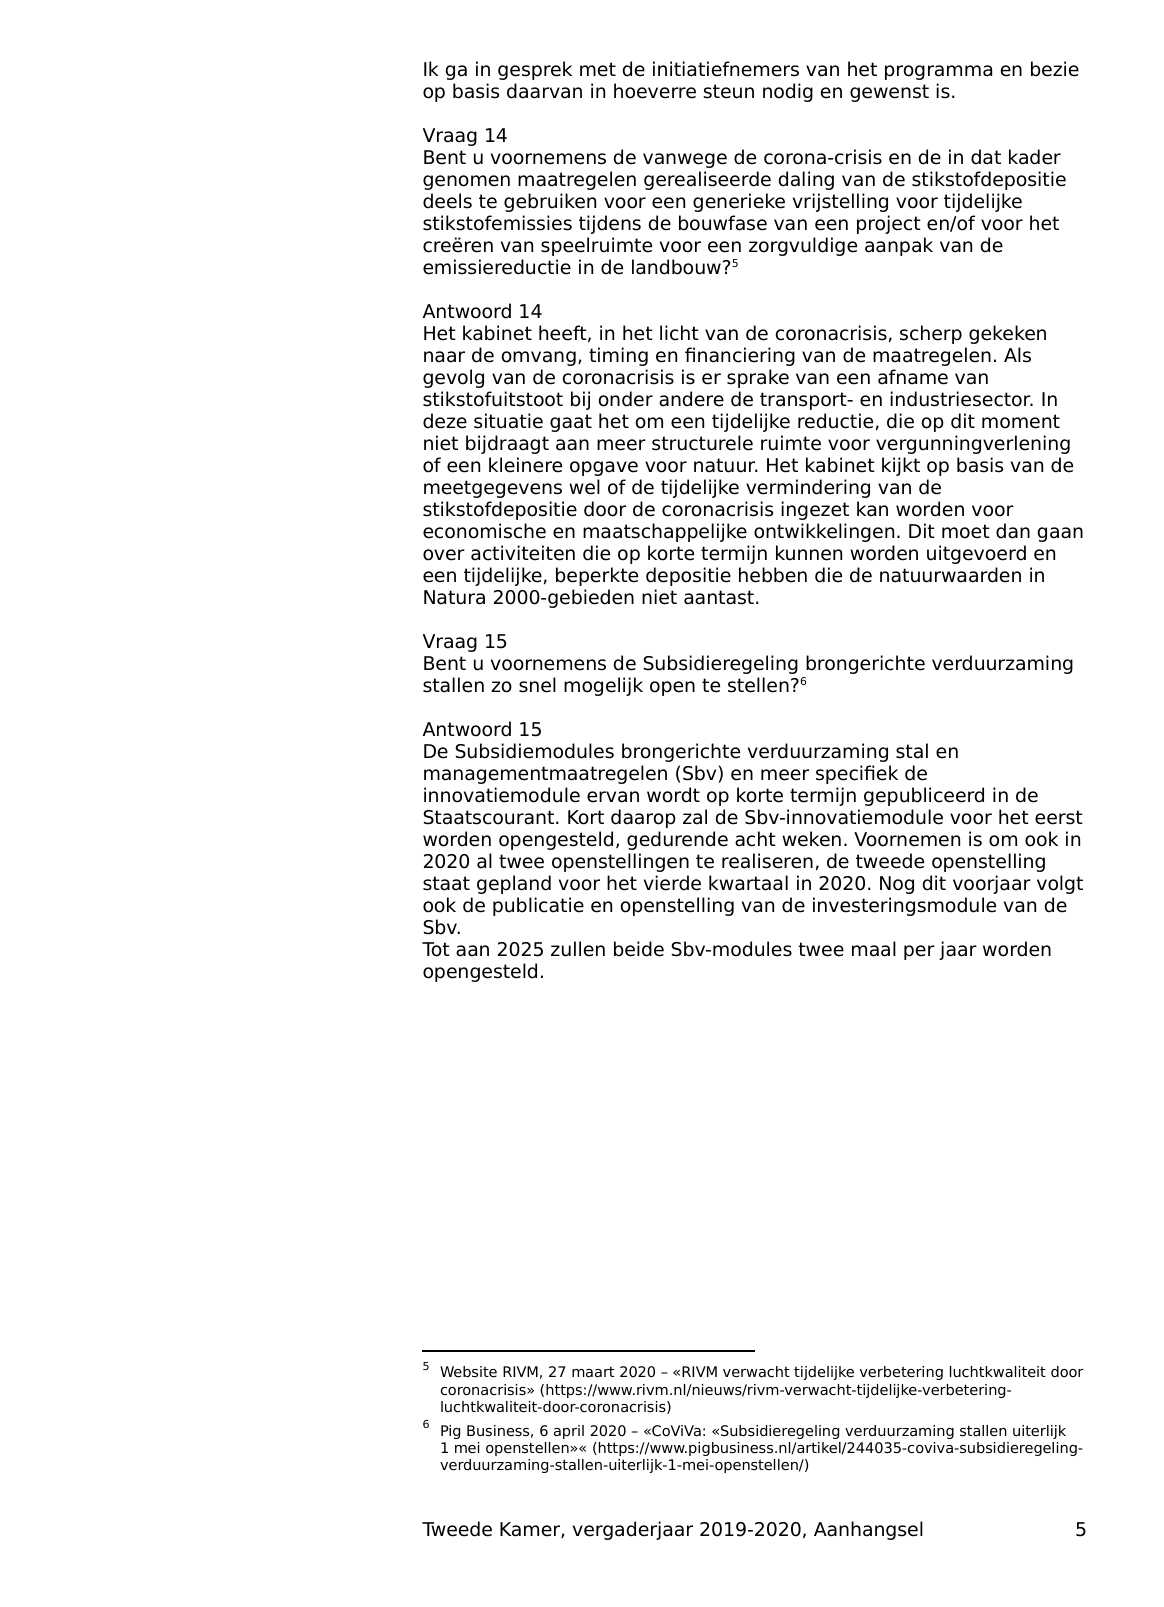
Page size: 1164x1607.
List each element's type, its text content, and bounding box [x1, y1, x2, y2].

text Antwoord 14 [422, 301, 1087, 323]
text Ik ga in gesprek met de initiatiefnemers van het programma en bezie op basis daarvan in hoeverre steun nodig en gewenst is. [422, 59, 1087, 103]
text Bent u voornemens de Subsidieregeling brongerichte verduurzaming stallen zo snel mogelijk open te stellen? [422, 653, 1087, 697]
text Antwoord 15 [422, 719, 1087, 741]
text De Subsidiemodules brongerichte verduurzaming stal en managementmaatregelen (Sbv) en meer specifiek de innovatiemodule ervan wordt op korte termijn gepubliceerd in de Staatscourant. Kort daarop zal de Sbv-innovatiemodule voor het eerst worden opengesteld, gedurende acht weken. Voornemen is om ook in 2020 al twee openstellingen te realiseren, de tweede openstelling staat gepland voor het vierde kwartaal in 2020. Nog dit voorjaar volgt ook de publicatie en openstelling van de investeringsmodule van de Sbv. [422, 741, 1087, 939]
text Vraag 14 [422, 125, 1087, 147]
text Het kabinet heeft, in het licht van de coronacrisis, scherp gekeken naar de omvang, timing en financiering van de maatregelen. Als gevolg van de coronacrisis is er sprake van een afname van stikstofuitstoot bij onder andere de transport- en industriesector. In deze situatie gaat het om een tijdelijke reductie, die op dit moment niet bijdraagt aan meer structurele ruimte voor vergunningverlening of een kleinere opgave voor natuur. Het kabinet kijkt op basis van de meetgegevens wel of de tijdelijke vermindering van de stikstofdepositie door de coronacrisis ingezet kan worden voor economische en maatschappelijke ontwikkelingen. Dit moet dan gaan over activiteiten die op korte termijn kunnen worden uitgevoerd en een tijdelijke, beperkte depositie hebben die de natuurwaarden in Natura 2000-gebieden niet aantast. [422, 323, 1087, 609]
text Bent u voornemens de vanwege de corona-crisis en de in dat kader genomen maatregelen gerealiseerde daling van de stikstofdepositie deels te gebruiken voor een generieke vrijstelling voor tijdelijke stikstofemissies tijdens de bouwfase van een project en/of voor het creëren van speelruimte voor een zorgvuldige aanpak van de emissiereductie in de landbouw? [422, 147, 1087, 279]
text Vraag 15 [422, 631, 1087, 653]
text Tot aan 2025 zullen beide Sbv-modules twee maal per jaar worden opengesteld. [422, 939, 1087, 983]
text Pig Business, 6 april 2020 – «CoViVa: «Subsidieregeling verduurzaming stallen uiterlijk 1 mei openstellen»« (https://www.pigbusiness.nl/artikel/244035-coviva-subsidieregeling-verduurzaming-stallen-uiterlijk-1-mei-openstellen/) [422, 1418, 1087, 1474]
text Website RIVM, 27 maart 2020 – «RIVM verwacht tijdelijke verbetering luchtkwaliteit door coronacrisis» (https://www.rivm.nl/nieuws/rivm-verwacht-tijdelijke-verbetering-luchtkwaliteit-door-coronacrisis) [422, 1360, 1087, 1416]
